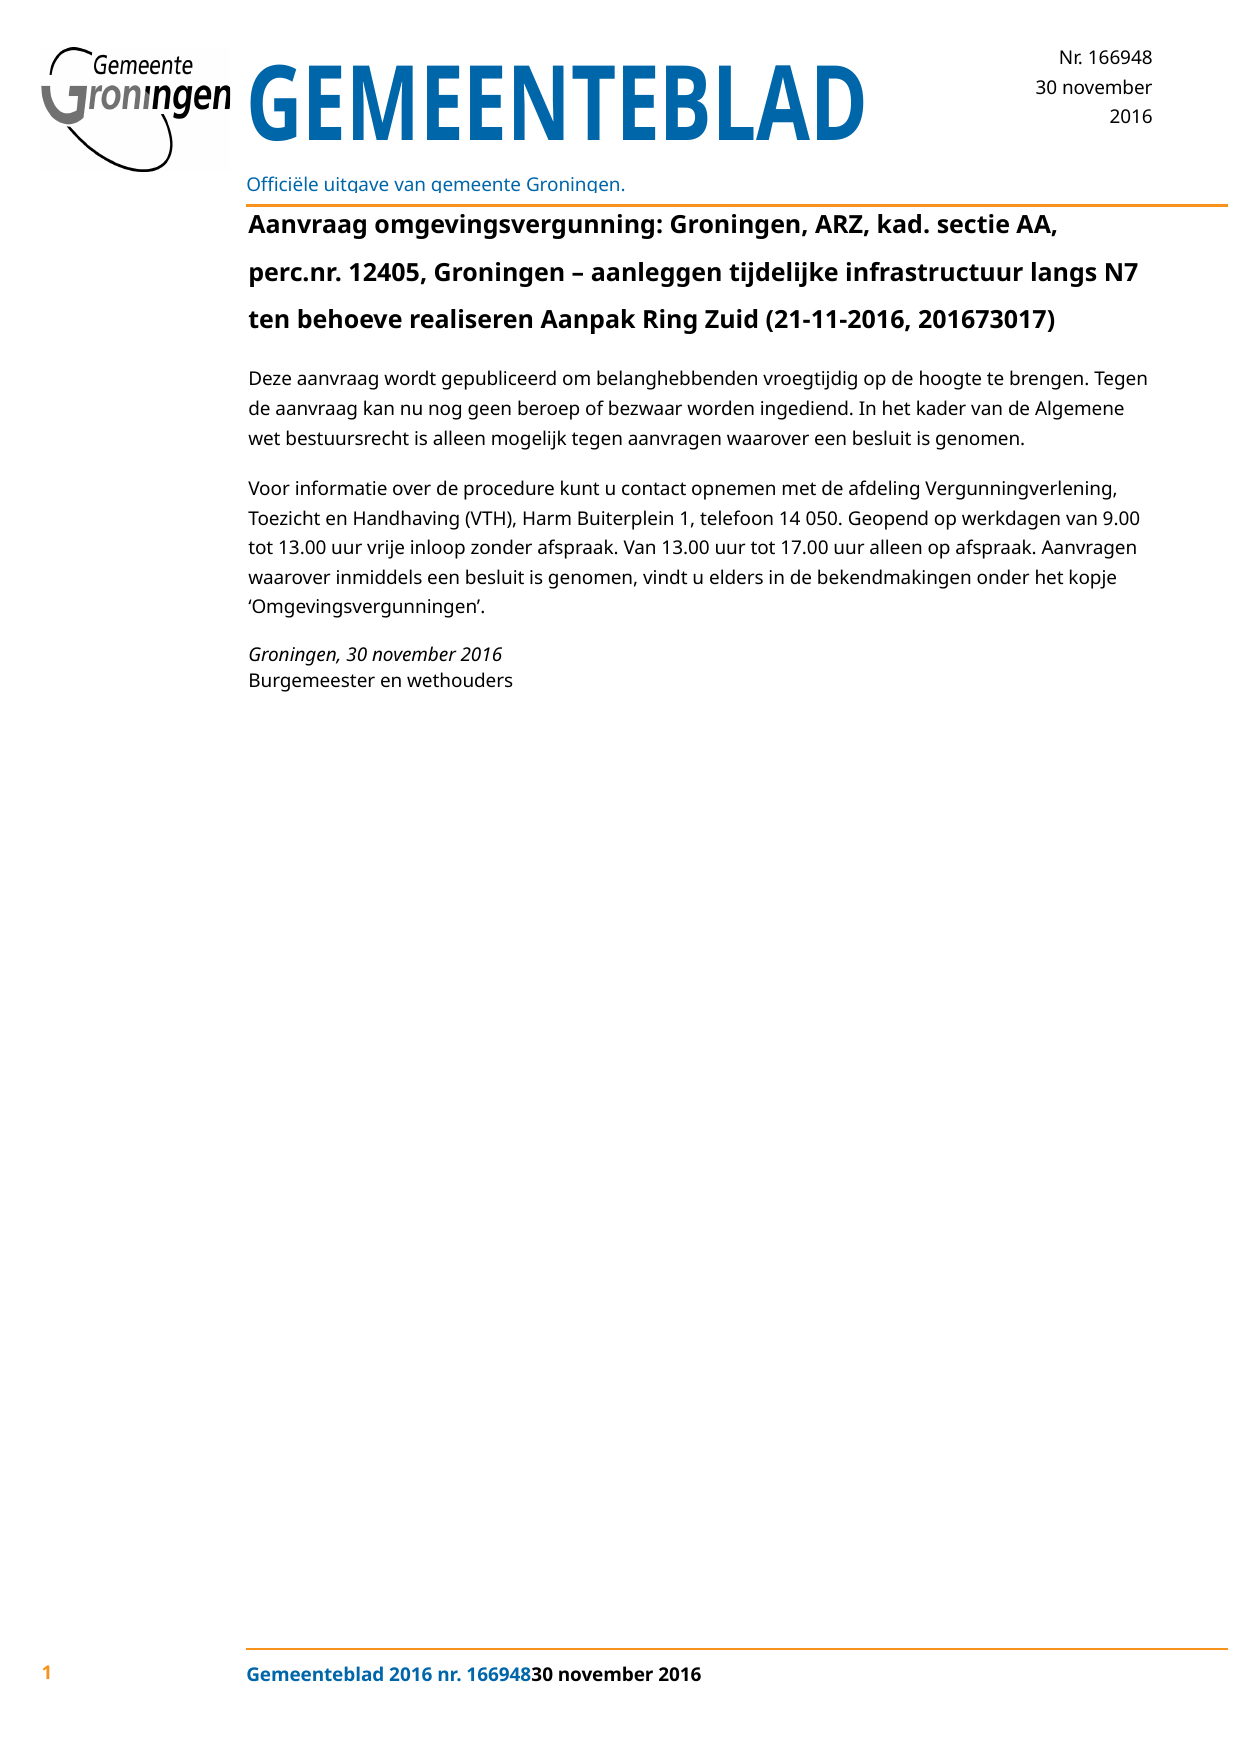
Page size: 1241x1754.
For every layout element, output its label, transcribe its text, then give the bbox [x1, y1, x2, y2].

text Burgemeester en wethouders [248, 667, 1152, 693]
text Voor informatie over de procedure kunt u contact opnemen met de afdeling Vergunningverlening, Toezicht en Handhaving (VTH), Harm Buiterplein 1, telefoon 14 050. Geopend op werkdagen van 9.00 tot 13.00 uur vrije inloop zonder afspraak. Van 13.00 uur tot 17.00 uur alleen op afspraak. Aanvragen waarover inmiddels een besluit is genomen, vindt u elders in de bekendmakingen onder het kopje ‘Omgevingsvergunningen’. [248, 475, 1152, 619]
text Deze aanvraag wordt gepubliceerd om belanghebbenden vroegtijdig op de hoogte te brengen. Tegen de aanvraag kan nu nog geen beroep of bezwaar worden ingediend. In het kader van de Algemene wet bestuursrecht is alleen mogelijk tegen aanvragen waarover een besluit is genomen. [248, 366, 1152, 450]
text Aanvraag omgevingsvergunning: Groningen, ARZ, kad. sectie AA, perc.nr. 12405, Groningen – aanleggen tijdelijke infrastructuur langs N7 ten behoeve realiseren Aanpak Ring Zuid (21-11-2016, 201673017) [248, 207, 1152, 336]
picture [41, 47, 231, 172]
text Groningen, 30 november 2016 [248, 641, 1152, 667]
